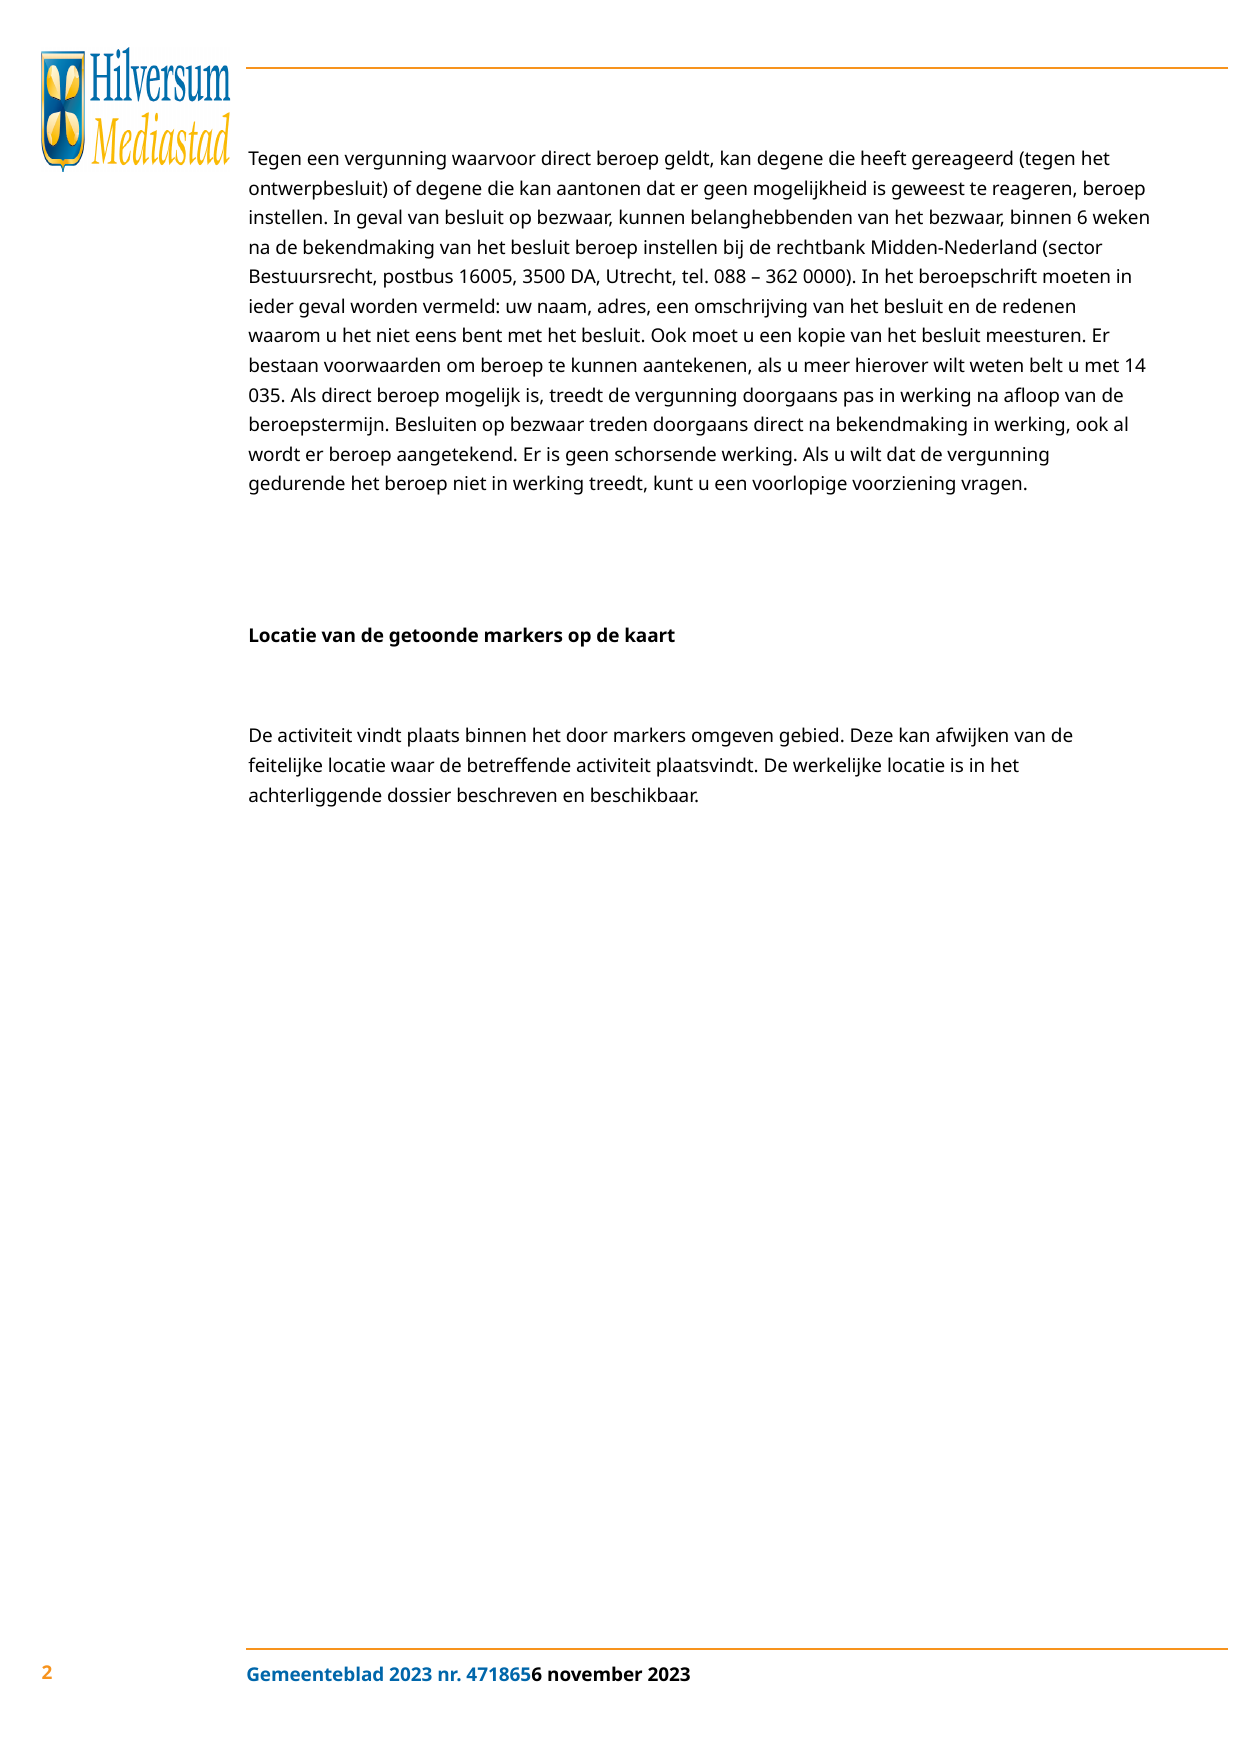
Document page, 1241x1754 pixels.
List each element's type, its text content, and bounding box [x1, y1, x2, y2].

text Locatie van de getoonde markers op de kaart [248, 622, 1152, 648]
text Tegen een vergunning waarvoor direct beroep geldt, kan degene die heeft gereageerd (tegen het ontwerpbesluit) of degene die kan aantonen dat er geen mogelijkheid is geweest te reageren, beroep instellen. In geval van besluit op bezwaar, kunnen belanghebbenden van het bezwaar, binnen 6 weken na de bekendmaking van het besluit beroep instellen bij de rechtbank Midden-Nederland (sector Bestuursrecht, postbus 16005, 3500 DA, Utrecht, tel. 088 – 362 0000). In het beroepschrift moeten in ieder geval worden vermeld: uw naam, adres, een omschrijving van het besluit en de redenen waarom u het niet eens bent met het besluit. Ook moet u een kopie van het besluit meesturen. Er bestaan voorwaarden om beroep te kunnen aantekenen, als u meer hierover wilt weten belt u met 14 035. Als direct beroep mogelijk is, treedt de vergunning doorgaans pas in werking na afloop van de beroepstermijn. Besluiten op bezwaar treden doorgaans direct na bekendmaking in werking, ook al wordt er beroep aangetekend. Er is geen schorsende werking. Als u wilt dat de vergunning gedurende het beroep niet in werking treedt, kunt u een voorlopige voorziening vragen. [248, 145, 1152, 496]
picture [41, 47, 231, 172]
text De activiteit vindt plaats binnen het door markers omgeven gebied. Deze kan afwijken van de feitelijke locatie waar de betreffende activiteit plaatsvindt. De werkelijke locatie is in het achterliggende dossier beschreven en beschikbaar. [248, 723, 1152, 808]
